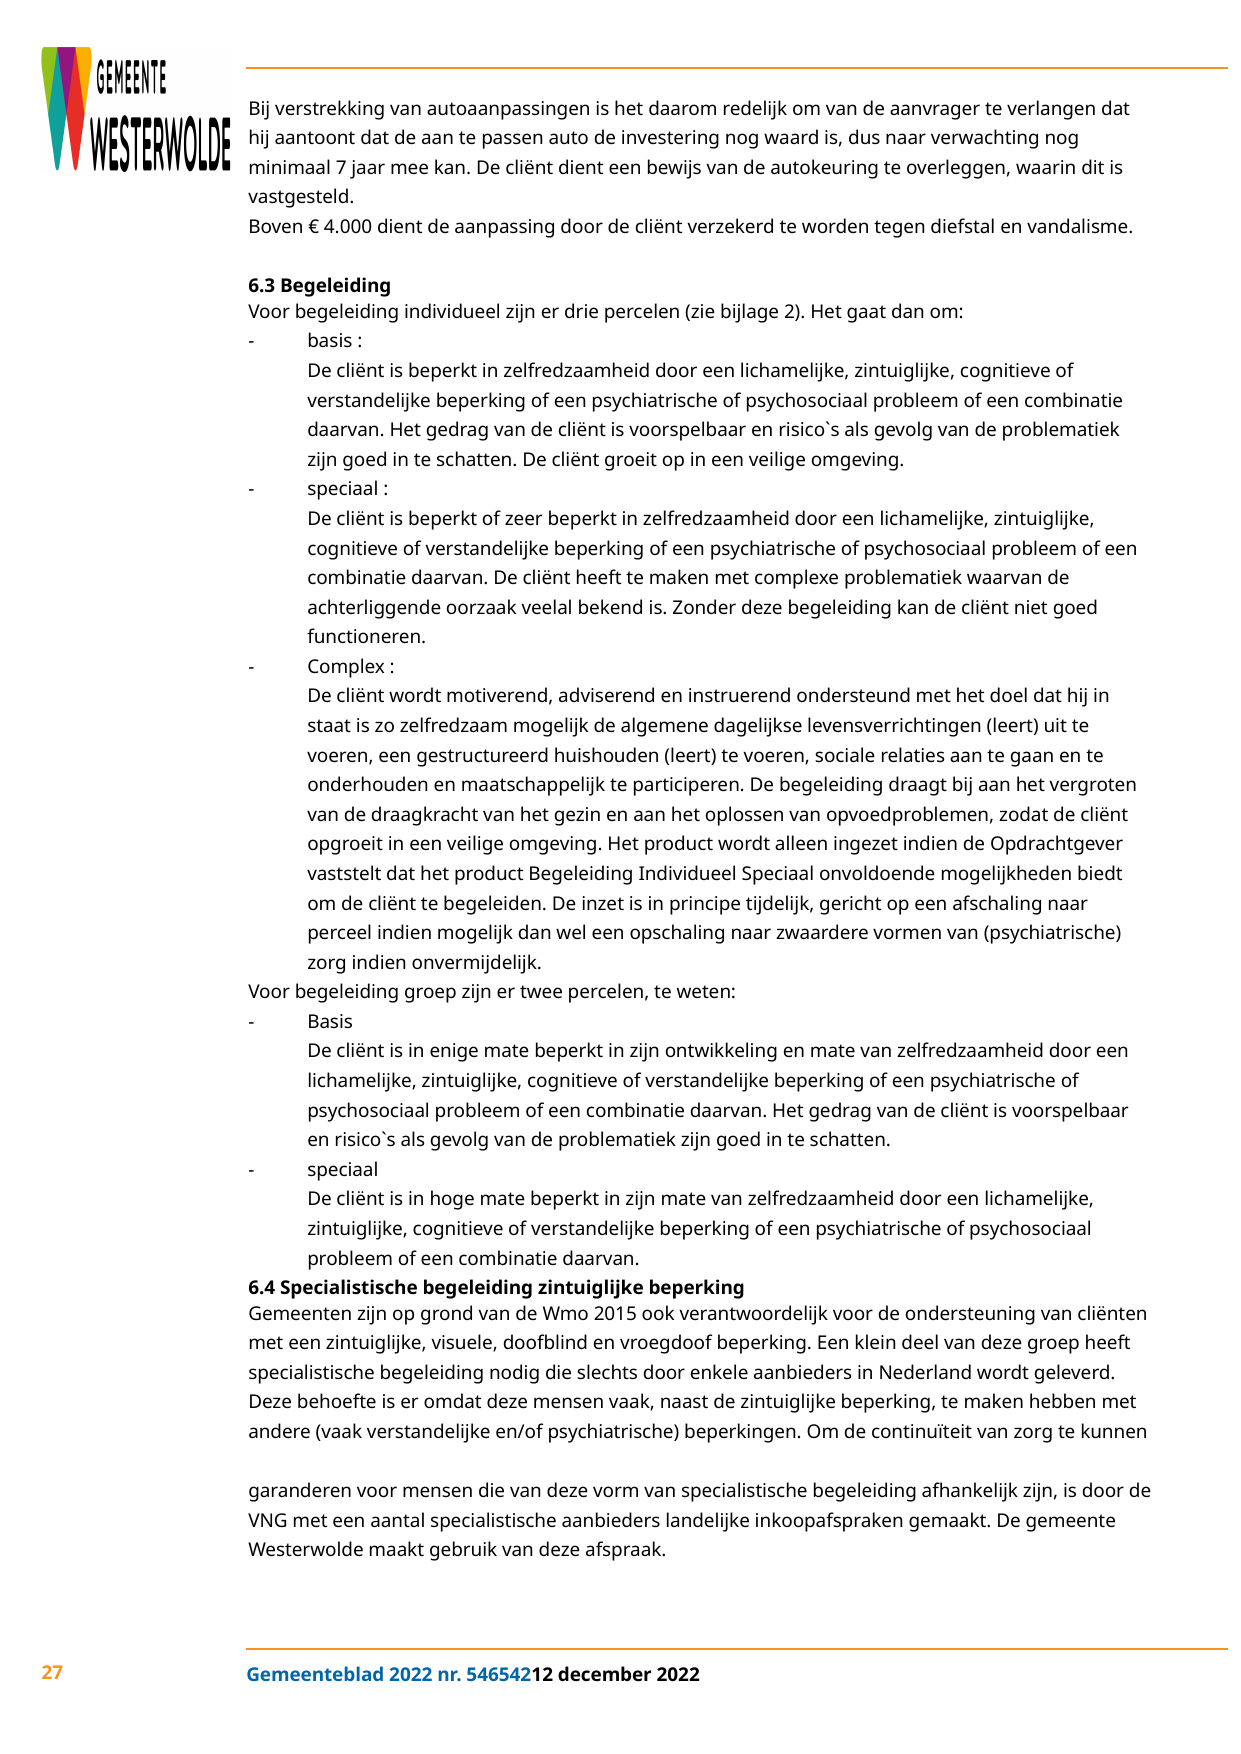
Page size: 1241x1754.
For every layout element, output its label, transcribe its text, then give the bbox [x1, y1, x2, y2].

list basis : [248, 328, 1152, 353]
list speciaal [248, 1156, 1152, 1182]
list Complex : [248, 653, 1152, 679]
text Voor begeleiding groep zijn er twee percelen, te weten: [248, 978, 1152, 1004]
picture [41, 47, 231, 172]
text 6.3 Begeleiding [248, 272, 1152, 298]
text Boven € 4.000 dient de aanpassing door de cliënt verzekerd te worden tegen diefstal en vandalisme. [248, 213, 1152, 239]
list De cliënt is beperkt of zeer beperkt in zelfredzaamheid door een lichamelijke, zintuiglijke, cognitieve of verstandelijke beperking of een psychiatrische of psychosociaal probleem of een combinatie daarvan. De cliënt heeft te maken met complexe problematiek waarvan de achterliggende oorzaak veelal bekend is. Zonder deze begeleiding kan de cliënt niet goed functioneren. [248, 505, 1152, 649]
text 6.4 Specialistische begeleiding zintuiglijke beperking [248, 1274, 1152, 1300]
text garanderen voor mensen die van deze vorm van specialistische begeleiding afhankelijk zijn, is door de VNG met een aantal specialistische aanbieders landelijke inkoopafspraken gemaakt. De gemeente Westerwolde maakt gebruik van deze afspraak. [248, 1477, 1152, 1562]
text Gemeenten zijn op grond van de Wmo 2015 ook verantwoordelijk voor de ondersteuning van cliënten met een zintuiglijke, visuele, doofblind en vroegdoof beperking. Een klein deel van deze groep heeft specialistische begeleiding nodig die slechts door enkele aanbieders in Nederland wordt geleverd. Deze behoefte is er omdat deze mensen vaak, naast de zintuiglijke beperking, te maken hebben met andere (vaak verstandelijke en/of psychiatrische) beperkingen. Om de continuïteit van zorg te kunnen [248, 1300, 1152, 1444]
list Basis [248, 1008, 1152, 1034]
list De cliënt is in enige mate beperkt in zijn ontwikkeling en mate van zelfredzaamheid door een lichamelijke, zintuiglijke, cognitieve of verstandelijke beperking of een psychiatrische of psychosociaal probleem of een combinatie daarvan. Het gedrag van de cliënt is voorspelbaar en risico`s als gevolg van de problematiek zijn goed in te schatten. [248, 1038, 1152, 1152]
text Bij verstrekking van autoaanpassingen is het daarom redelijk om van de aanvrager te verlangen dat hij aantoont dat de aan te passen auto de investering nog waard is, dus naar verwachting nog minimaal 7 jaar mee kan. De cliënt dient een bewijs van de autokeuring te overleggen, waarin dit is vastgesteld. [248, 95, 1152, 209]
text Voor begeleiding individueel zijn er drie percelen (zie bijlage 2). Het gaat dan om: [248, 298, 1152, 324]
list De cliënt is in hoge mate beperkt in zijn mate van zelfredzaamheid door een lichamelijke, zintuiglijke, cognitieve of verstandelijke beperking of een psychiatrische of psychosociaal probleem of een combinatie daarvan. [248, 1186, 1152, 1270]
list De cliënt is beperkt in zelfredzaamheid door een lichamelijke, zintuiglijke, cognitieve of verstandelijke beperking of een psychiatrische of psychosociaal probleem of een combinatie daarvan. Het gedrag van de cliënt is voorspelbaar en risico`s als gevolg van de problematiek zijn goed in te schatten. De cliënt groeit op in een veilige omgeving. [248, 357, 1152, 472]
list De cliënt wordt motiverend, adviserend en instruerend ondersteund met het doel dat hij in staat is zo zelfredzaam mogelijk de algemene dagelijkse levensverrichtingen (leert) uit te voeren, een gestructureerd huishouden (leert) te voeren, sociale relaties aan te gaan en te onderhouden en maatschappelijk te participeren. De begeleiding draagt bij aan het vergroten van de draagkracht van het gezin en aan het oplossen van opvoedproblemen, zodat de cliënt opgroeit in een veilige omgeving. Het product wordt alleen ingezet indien de Opdrachtgever vaststelt dat het product Begeleiding Individueel Speciaal onvoldoende mogelijkheden biedt om de cliënt te begeleiden. De inzet is in principe tijdelijk, gericht op een afschaling naar perceel indien mogelijk dan wel een opschaling naar zwaardere vormen van (psychiatrische) zorg indien onvermijdelijk. [248, 683, 1152, 974]
list speciaal : [248, 476, 1152, 501]
